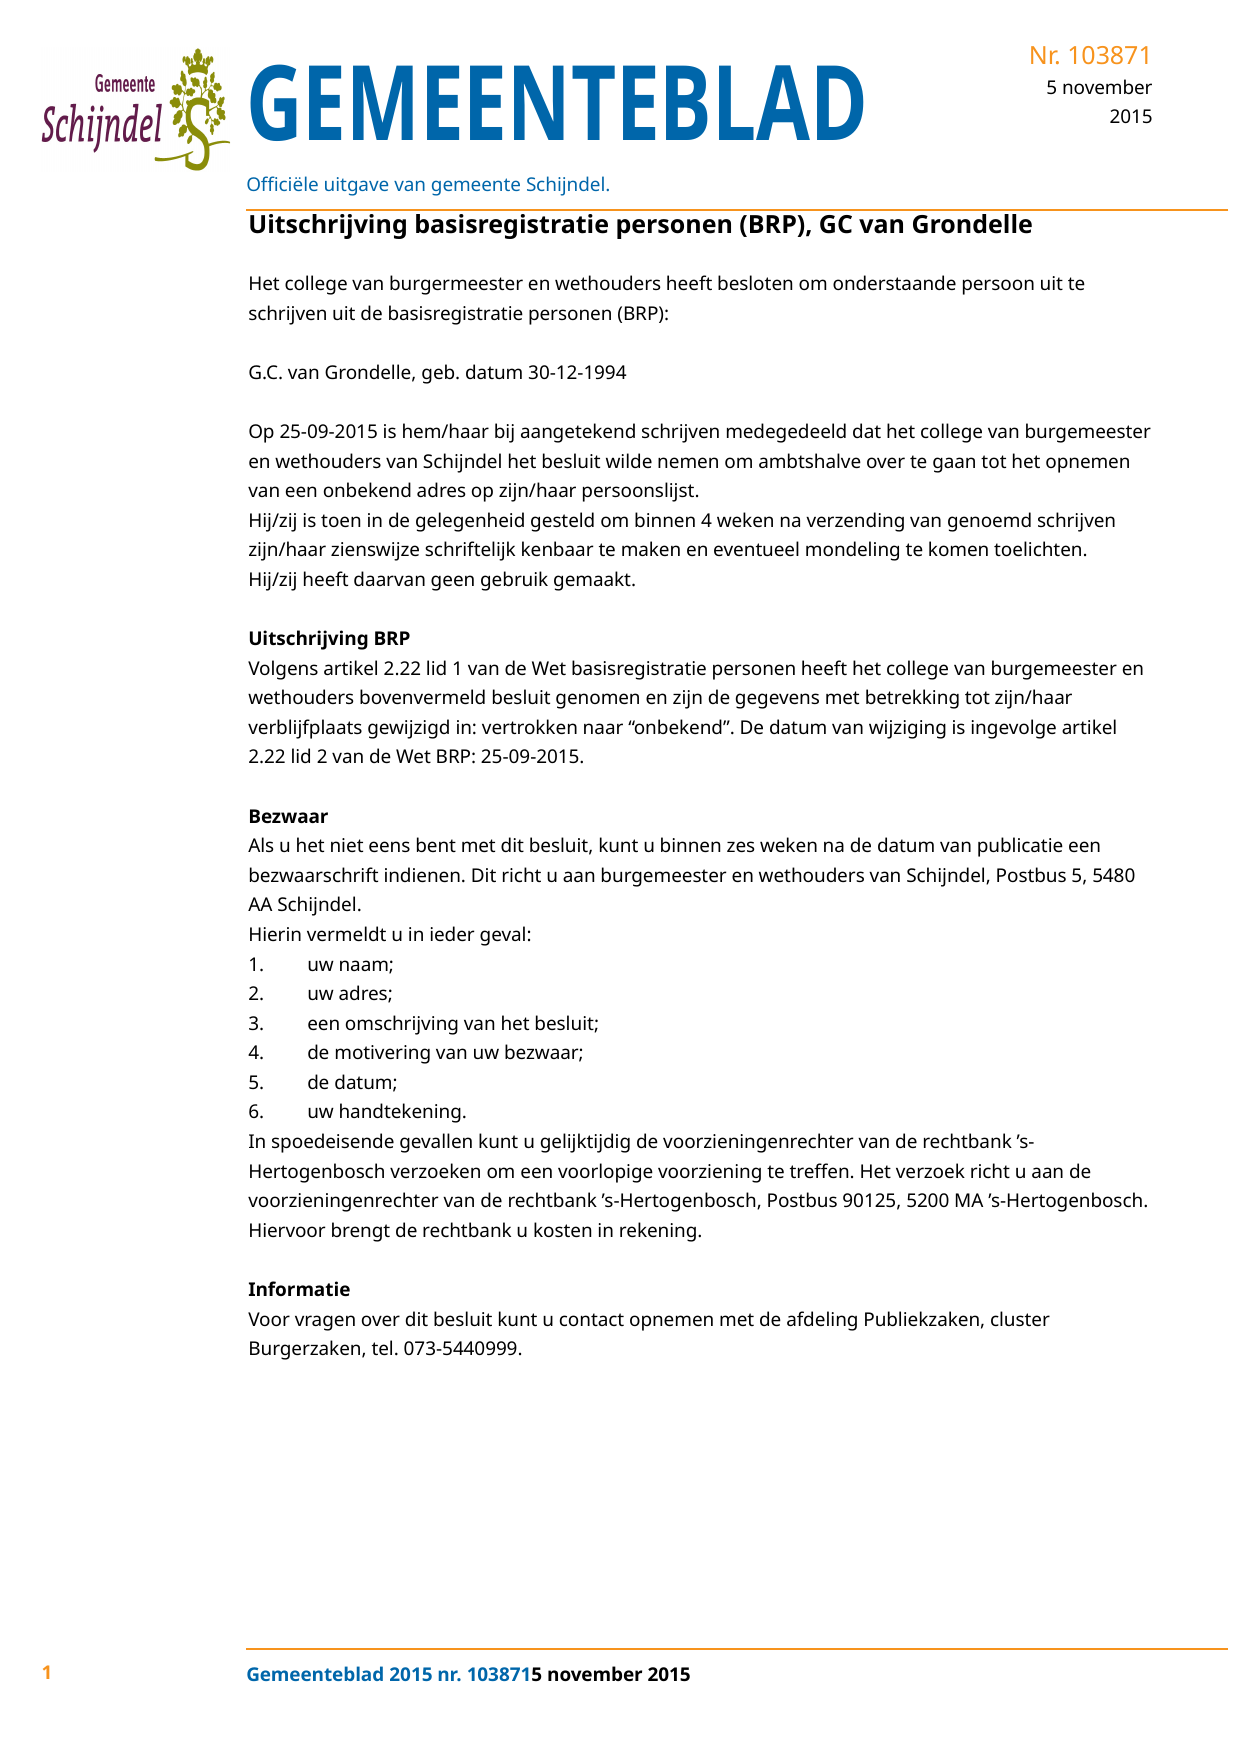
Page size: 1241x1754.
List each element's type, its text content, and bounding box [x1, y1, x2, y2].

text Als u het niet eens bent met dit besluit, kunt u binnen zes weken na de datum van publicatie een bezwaarschrift indienen. Dit richt u aan burgemeester en wethouders van Schijndel, Postbus 5, 5480 AA Schijndel. [248, 832, 1152, 917]
list uw adres; [248, 980, 1152, 1006]
picture [41, 47, 231, 172]
text Bezwaar [248, 803, 1152, 828]
list de motivering van uw bezwaar; [248, 1039, 1152, 1065]
text Op 25-09-2015 is hem/haar bij aangetekend schrijven medegedeeld dat het college van burgemeester en wethouders van Schijndel het besluit wilde nemen om ambtshalve over te gaan tot het opnemen van een onbekend adres op zijn/haar persoonslijst. [248, 418, 1152, 503]
text Hierin vermeldt u in ieder geval: [248, 921, 1152, 947]
list uw handtekening. [248, 1099, 1152, 1124]
text Hij/zij heeft daarvan geen gebruik gemaakt. [248, 566, 1152, 592]
text Hij/zij is toen in de gelegenheid gesteld om binnen 4 weken na verzending van genoemd schrijven zijn/haar zienswijze schriftelijk kenbaar te maken en eventueel mondeling te komen toelichten. [248, 507, 1152, 562]
list een omschrijving van het besluit; [248, 1010, 1152, 1036]
text Uitschrijving basisregistratie personen (BRP), GC van Grondelle [248, 211, 1152, 241]
list uw naam; [248, 951, 1152, 976]
text Uitschrijving BRP [248, 625, 1152, 651]
text G.C. van Grondelle, geb. datum 30-12-1994 [248, 359, 1152, 385]
text Volgens artikel 2.22 lid 1 van de Wet basisregistratie personen heeft het college van burgemeester en wethouders bovenvermeld besluit genomen en zijn de gegevens met betrekking tot zijn/haar verblijfplaats gewijzigd in: vertrokken naar “onbekend”. De datum van wijziging is ingevolge artikel 2.22 lid 2 van de Wet BRP: 25-09-2015. [248, 655, 1152, 769]
text Het college van burgermeester en wethouders heeft besloten om onderstaande persoon uit te schrijven uit de basisregistratie personen (BRP): [248, 270, 1152, 326]
list de datum; [248, 1069, 1152, 1095]
text Voor vragen over dit besluit kunt u contact opnemen met de afdeling Publiekzaken, cluster Burgerzaken, tel. 073-5440999. [248, 1306, 1152, 1361]
text Informatie [248, 1276, 1152, 1302]
text In spoedeisende gevallen kunt u gelijktijdig de voorzieningenrechter van de rechtbank ’s-Hertogenbosch verzoeken om een voorlopige voorziening te treffen. Het verzoek richt u aan de voorzieningenrechter van de rechtbank ’s-Hertogenbosch, Postbus 90125, 5200 MA ’s-Hertogenbosch. Hiervoor brengt de rechtbank u kosten in rekening. [248, 1128, 1152, 1243]
